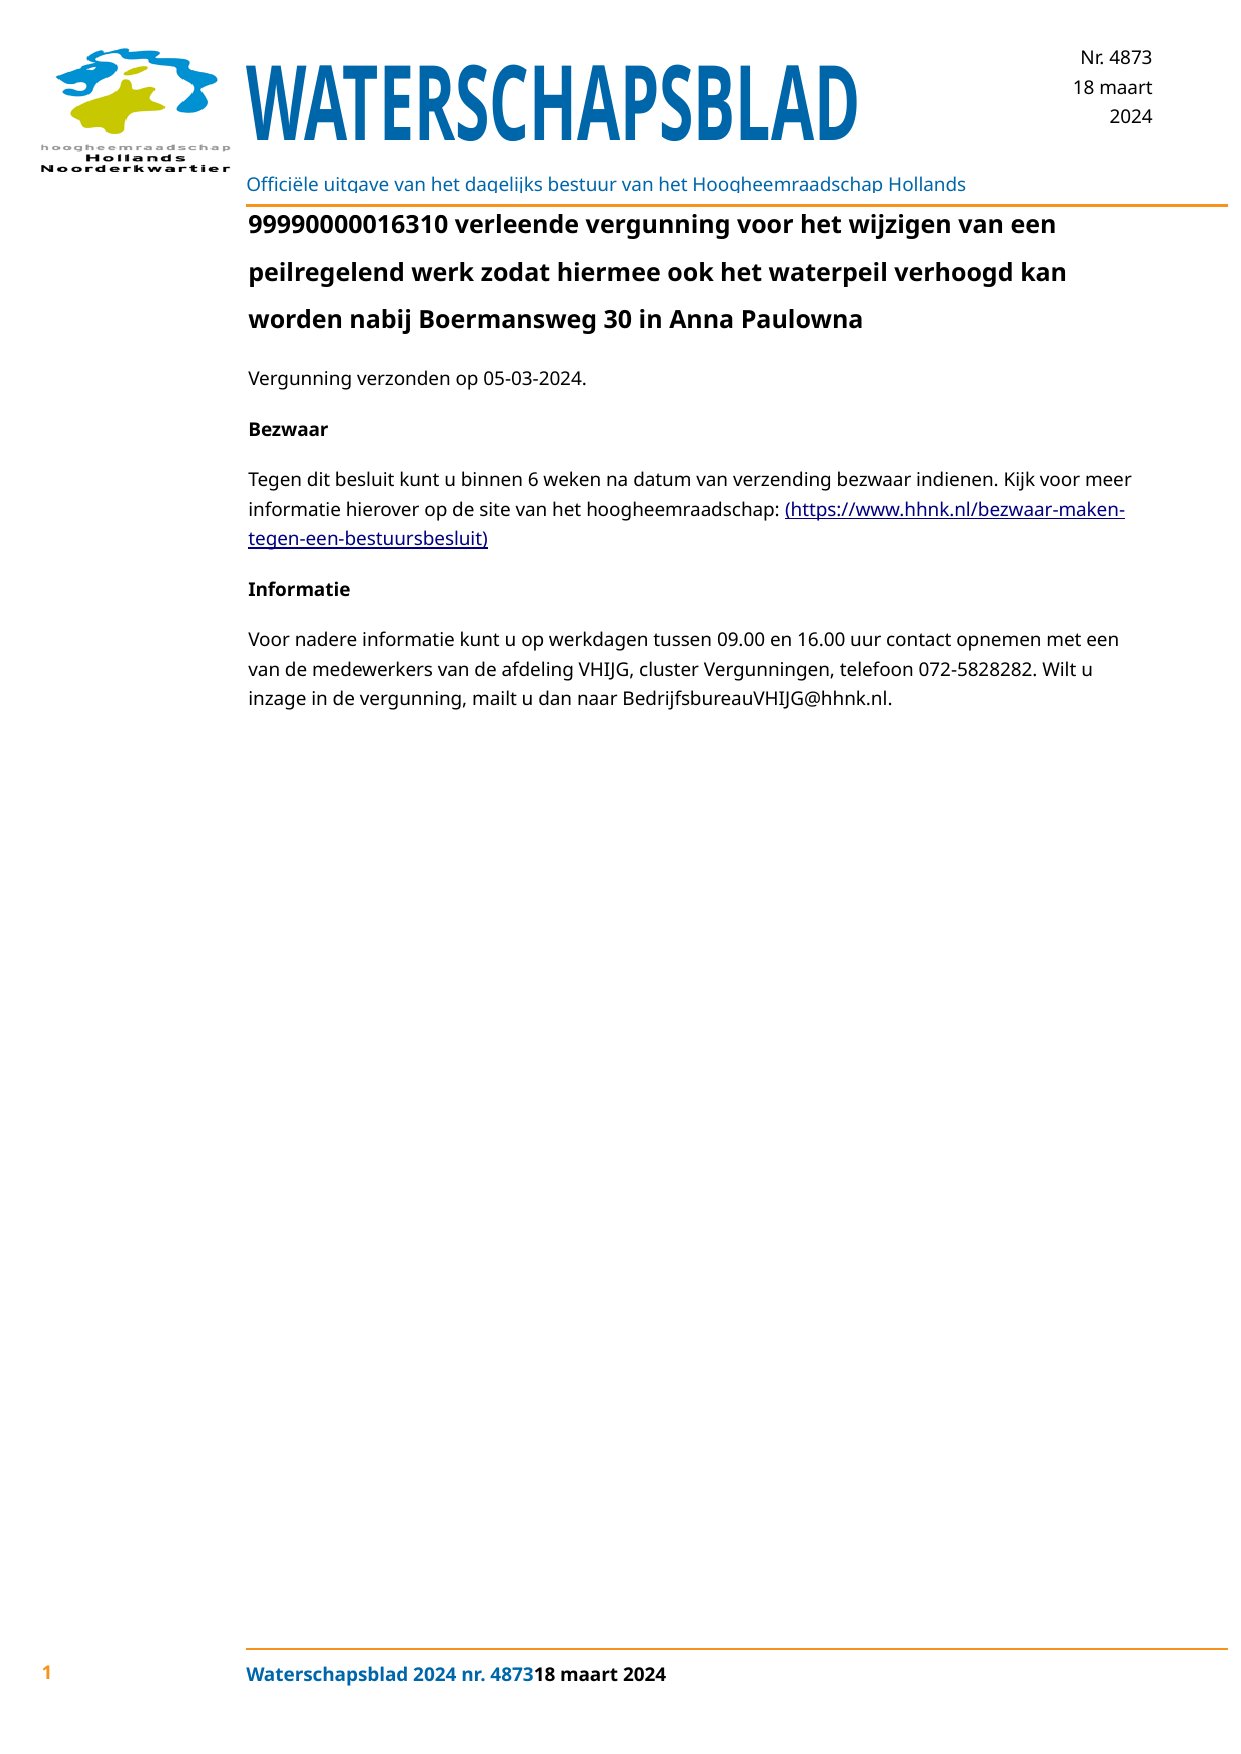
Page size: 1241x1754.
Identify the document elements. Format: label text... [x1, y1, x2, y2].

text Informatie [248, 576, 1152, 602]
picture [41, 47, 231, 172]
text Bezwaar [248, 416, 1152, 442]
text Tegen dit besluit kunt u binnen 6 weken na datum van verzending bezwaar indienen. Kijk voor meer informatie hierover op de site van het hoogheemraadschap: (https://www.hhnk.nl/bezwaar-maken-tegen-een-bestuursbesluit) [248, 466, 1152, 551]
text 99990000016310 verleende vergunning voor het wijzigen van een peilregelend werk zodat hiermee ook het waterpeil verhoogd kan worden nabij Boermansweg 30 in Anna Paulowna [248, 207, 1152, 336]
text Voor nadere informatie kunt u op werkdagen tussen 09.00 en 16.00 uur contact opnemen met een van de medewerkers van de afdeling VHIJG, cluster Vergunningen, telefoon 072-5828282. Wilt u inzage in de vergunning, mailt u dan naar BedrijfsbureauVHIJG@hhnk.nl. [248, 626, 1152, 711]
text Vergunning verzonden op 05-03-2024. [248, 366, 1152, 391]
